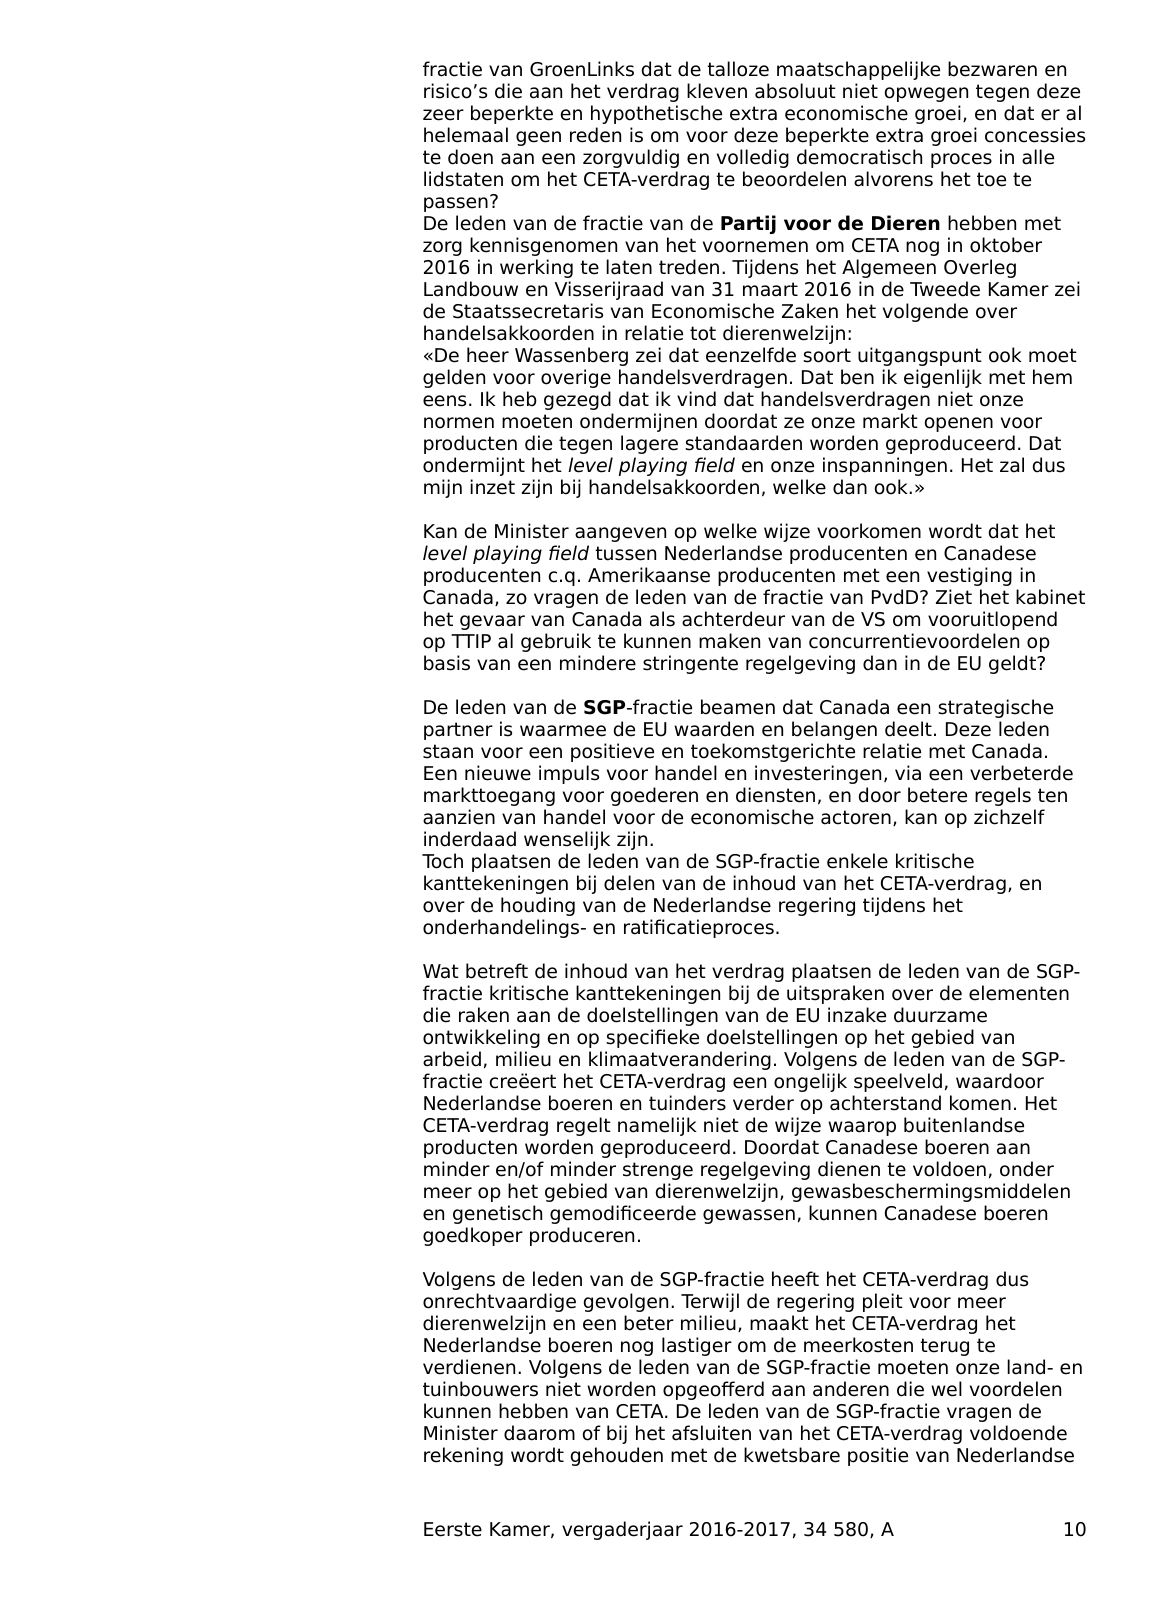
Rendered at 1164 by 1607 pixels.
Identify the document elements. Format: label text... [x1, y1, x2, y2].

text Wat betreft de inhoud van het verdrag plaatsen de leden van de SGP-fractie kritische kanttekeningen bij de uitspraken over de elementen die raken aan de doelstellingen van de EU inzake duurzame ontwikkeling en op specifieke doelstellingen op het gebied van arbeid, milieu en klimaatverandering. Volgens de leden van de SGP-fractie creëert het CETA-verdrag een ongelijk speelveld, waardoor Nederlandse boeren en tuinders verder op achterstand komen. Het CETA-verdrag regelt namelijk niet de wijze waarop buitenlandse producten worden geproduceerd. Doordat Canadese boeren aan minder en/of minder strenge regelgeving dienen te voldoen, onder meer op het gebied van dierenwelzijn, gewasbeschermingsmiddelen en genetisch gemodificeerde gewassen, kunnen Canadese boeren goedkoper produceren. [422, 961, 1087, 1247]
text Toch plaatsen de leden van de SGP-fractie enkele kritische kanttekeningen bij delen van de inhoud van het CETA-verdrag, en over de houding van de Nederlandse regering tijdens het onderhandelings- en ratificatieproces. [422, 851, 1087, 939]
text fractie van GroenLinks dat de talloze maatschappelijke bezwaren en risico’s die aan het verdrag kleven absoluut niet opwegen tegen deze zeer beperkte en hypothetische extra economische groei, en dat er al helemaal geen reden is om voor deze beperkte extra groei concessies te doen aan een zorgvuldig en volledig democratisch proces in alle lidstaten om het CETA-verdrag te beoordelen alvorens het toe te passen? [422, 59, 1087, 213]
text Volgens de leden van de SGP-fractie heeft het CETA-verdrag dus onrechtvaardige gevolgen. Terwijl de regering pleit voor meer dierenwelzijn en een beter milieu, maakt het CETA-verdrag het Nederlandse boeren nog lastiger om de meerkosten terug te verdienen. Volgens de leden van de SGP-fractie moeten onze land- en tuinbouwers niet worden opgeofferd aan anderen die wel voordelen kunnen hebben van CETA. De leden van de SGP-fractie vragen de Minister daarom of bij het afsluiten van het CETA-verdrag voldoende rekening wordt gehouden met de kwetsbare positie van Nederlandse [422, 1269, 1087, 1467]
text «De heer Wassenberg zei dat eenzelfde soort uitgangspunt ook moet gelden voor overige handelsverdragen. Dat ben ik eigenlijk met hem eens. Ik heb gezegd dat ik vind dat handelsverdragen niet onze normen moeten ondermijnen doordat ze onze markt openen voor producten die tegen lagere standaarden worden geproduceerd. Dat ondermijnt het level playing field en onze inspanningen. Het zal dus mijn inzet zijn bij handelsakkoorden, welke dan ook.» [422, 345, 1087, 499]
text De leden van de SGP-fractie beamen dat Canada een strategische partner is waarmee de EU waarden en belangen deelt. Deze leden staan voor een positieve en toekomstgerichte relatie met Canada. Een nieuwe impuls voor handel en investeringen, via een verbeterde markttoegang voor goederen en diensten, en door betere regels ten aanzien van handel voor de economische actoren, kan op zichzelf inderdaad wenselijk zijn. [422, 697, 1087, 851]
text De leden van de fractie van de Partij voor de Dieren hebben met zorg kennisgenomen van het voornemen om CETA nog in oktober 2016 in werking te laten treden. Tijdens het Algemeen Overleg Landbouw en Visserijraad van 31 maart 2016 in de Tweede Kamer zei de Staatssecretaris van Economische Zaken het volgende over handelsakkoorden in relatie tot dierenwelzijn: [422, 213, 1087, 345]
text Kan de Minister aangeven op welke wijze voorkomen wordt dat het level playing field tussen Nederlandse producenten en Canadese producenten c.q. Amerikaanse producenten met een vestiging in Canada, zo vragen de leden van de fractie van PvdD? Ziet het kabinet het gevaar van Canada als achterdeur van de VS om vooruitlopend op TTIP al gebruik te kunnen maken van concurrentievoordelen op basis van een mindere stringente regelgeving dan in de EU geldt? [422, 521, 1087, 675]
